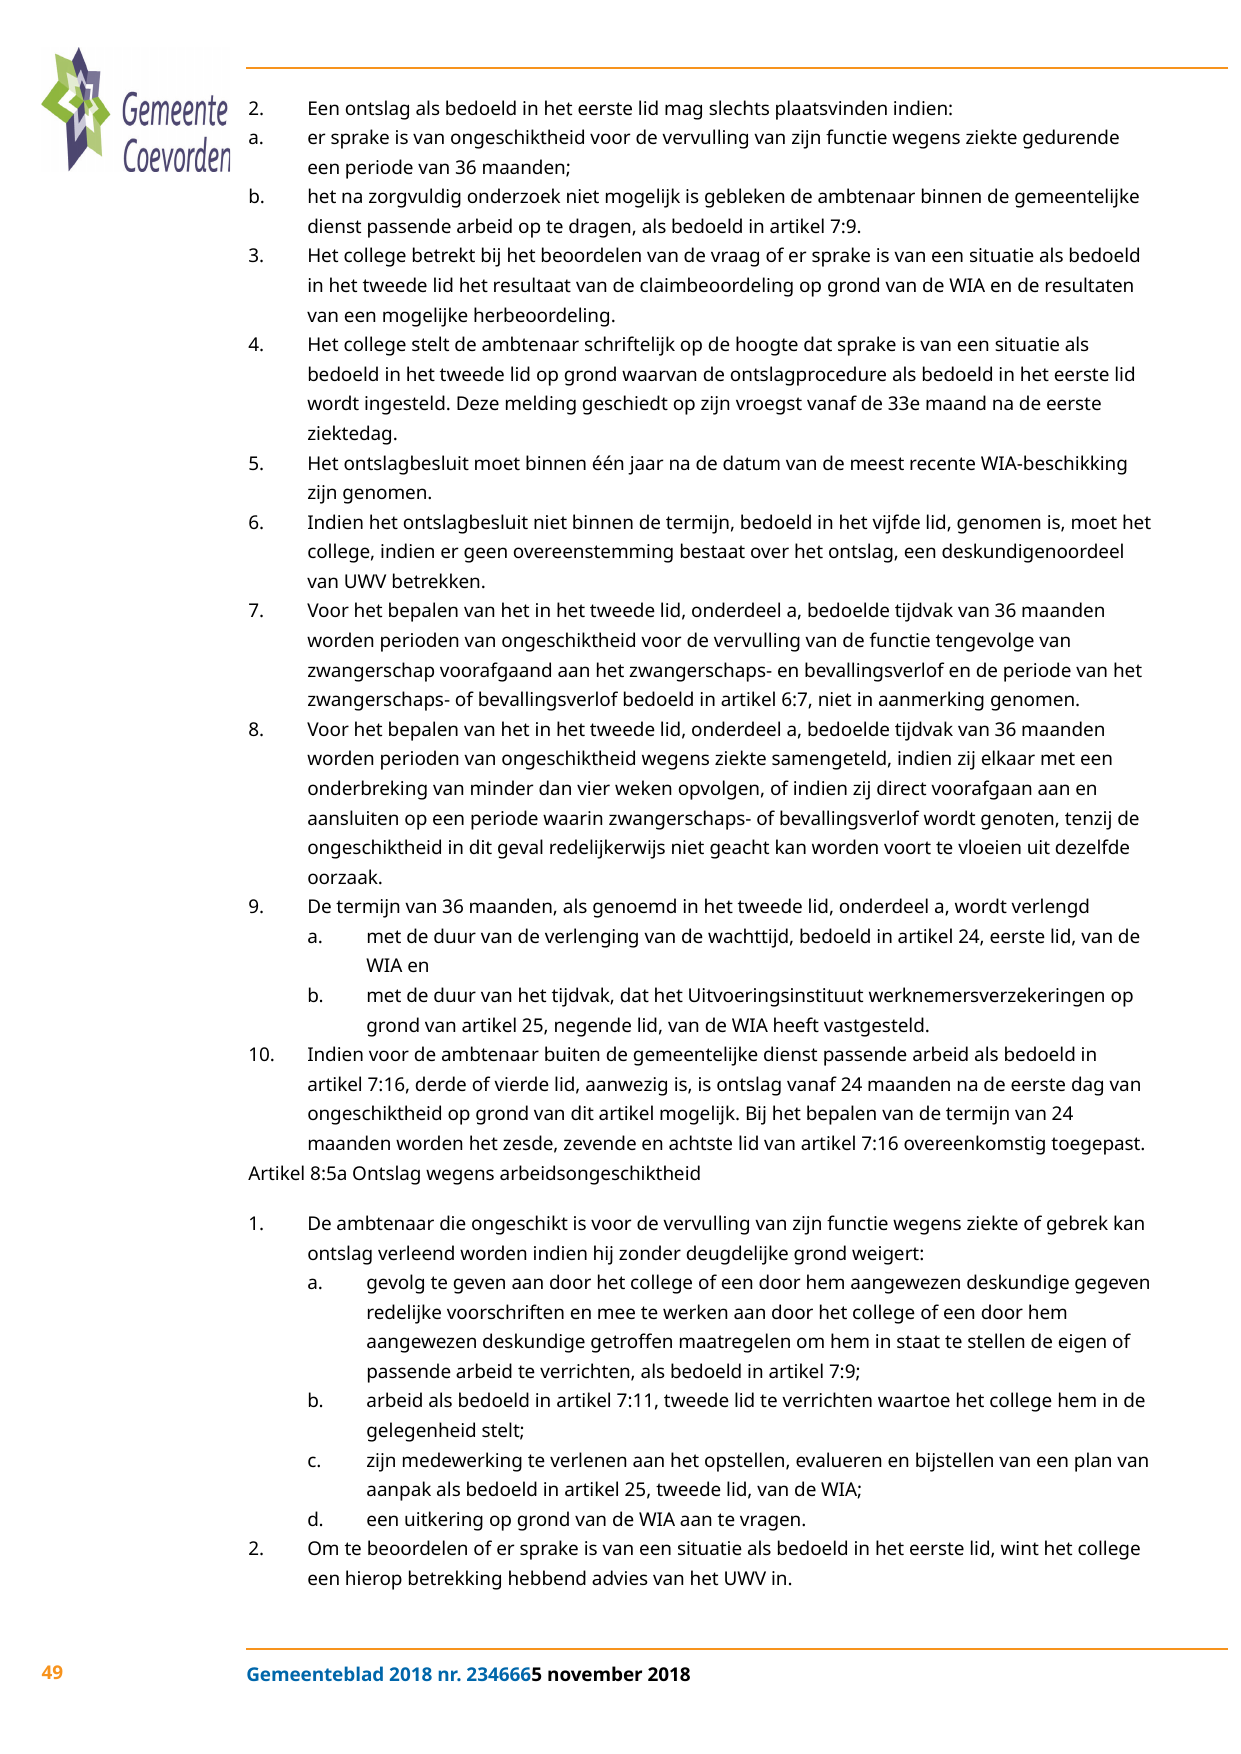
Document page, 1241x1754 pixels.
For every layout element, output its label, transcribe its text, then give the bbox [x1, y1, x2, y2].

text Artikel 8:5a Ontslag wegens arbeidsongeschiktheid [248, 1160, 1152, 1186]
list Indien voor de ambtenaar buiten de gemeentelijke dienst passende arbeid als bedoeld in artikel 7:16, derde of vierde lid, aanwezig is, is ontslag vanaf 24 maanden na de eerste dag van ongeschiktheid op grond van dit artikel mogelijk. Bij het bepalen van de termijn van 24 maanden worden het zesde, zevende en achtste lid van artikel 7:16 overeenkomstig toegepast. [248, 1041, 1152, 1156]
list Voor het bepalen van het in het tweede lid, onderdeel a, bedoelde tijdvak van 36 maanden worden perioden van ongeschiktheid voor de vervulling van de functie tengevolge van zwangerschap voorafgaand aan het zwangerschaps- en bevallingsverlof en de periode van het zwangerschaps- of bevallingsverlof bedoeld in artikel 6:7, niet in aanmerking genomen. [248, 598, 1152, 712]
list er sprake is van ongeschiktheid voor de vervulling van zijn functie wegens ziekte gedurende een periode van 36 maanden; [248, 124, 1152, 180]
list Voor het bepalen van het in het tweede lid, onderdeel a, bedoelde tijdvak van 36 maanden worden perioden van ongeschiktheid wegens ziekte samengeteld, indien zij elkaar met een onderbreking van minder dan vier weken opvolgen, of indien zij direct voorafgaan aan en aansluiten op een periode waarin zwangerschaps- of bevallingsverlof wordt genoten, tenzij de ongeschiktheid in dit geval redelijkerwijs niet geacht kan worden voort te vloeien uit dezelfde oorzaak. [248, 716, 1152, 890]
list gevolg te geven aan door het college of een door hem aangewezen deskundige gegeven redelijke voorschriften en mee te werken aan door het college of een door hem aangewezen deskundige getroffen maatregelen om hem in staat te stellen de eigen of passende arbeid te verrichten, als bedoeld in artikel 7:9; [307, 1269, 1152, 1384]
list Het college betrekt bij het beoordelen van de vraag of er sprake is van een situatie als bedoeld in het tweede lid het resultaat van de claimbeoordeling op grond van de WIA en de resultaten van een mogelijke herbeoordeling. [248, 243, 1152, 328]
list Een ontslag als bedoeld in het eerste lid mag slechts plaatsvinden indien: [248, 95, 1152, 121]
list De termijn van 36 maanden, als genoemd in het tweede lid, onderdeel a, wordt verlengd [248, 893, 1152, 919]
list zijn medewerking te verlenen aan het opstellen, evalueren en bijstellen van een plan van aanpak als bedoeld in artikel 25, tweede lid, van de WIA; [307, 1447, 1152, 1502]
list met de duur van de verlenging van de wachttijd, bedoeld in artikel 24, eerste lid, van de WIA en [307, 923, 1152, 978]
list een uitkering op grond van de WIA aan te vragen. [307, 1506, 1152, 1532]
picture [41, 47, 231, 172]
list Indien het ontslagbesluit niet binnen de termijn, bedoeld in het vijfde lid, genomen is, moet het college, indien er geen overeenstemming bestaat over het ontslag, een deskundigenoordeel van UWV betrekken. [248, 509, 1152, 594]
list met de duur van het tijdvak, dat het Uitvoeringsinstituut werknemersverzekeringen op grond van artikel 25, negende lid, van de WIA heeft vastgesteld. [307, 982, 1152, 1038]
list het na zorgvuldig onderzoek niet mogelijk is gebleken de ambtenaar binnen de gemeentelijke dienst passende arbeid op te dragen, als bedoeld in artikel 7:9. [248, 183, 1152, 239]
list Het ontslagbesluit moet binnen één jaar na de datum van de meest recente WIA-beschikking zijn genomen. [248, 450, 1152, 505]
list De ambtenaar die ongeschikt is voor de vervulling van zijn functie wegens ziekte of gebrek kan ontslag verleend worden indien hij zonder deugdelijke grond weigert: [248, 1210, 1152, 1266]
list Om te beoordelen of er sprake is van een situatie als bedoeld in het eerste lid, wint het college een hierop betrekking hebbend advies van het UWV in. [248, 1536, 1152, 1591]
list arbeid als bedoeld in artikel 7:11, tweede lid te verrichten waartoe het college hem in de gelegenheid stelt; [307, 1388, 1152, 1443]
list Het college stelt de ambtenaar schriftelijk op de hoogte dat sprake is van een situatie als bedoeld in het tweede lid op grond waarvan de ontslagprocedure als bedoeld in het eerste lid wordt ingesteld. Deze melding geschiedt op zijn vroegst vanaf de 33e maand na de eerste ziektedag. [248, 331, 1152, 446]
